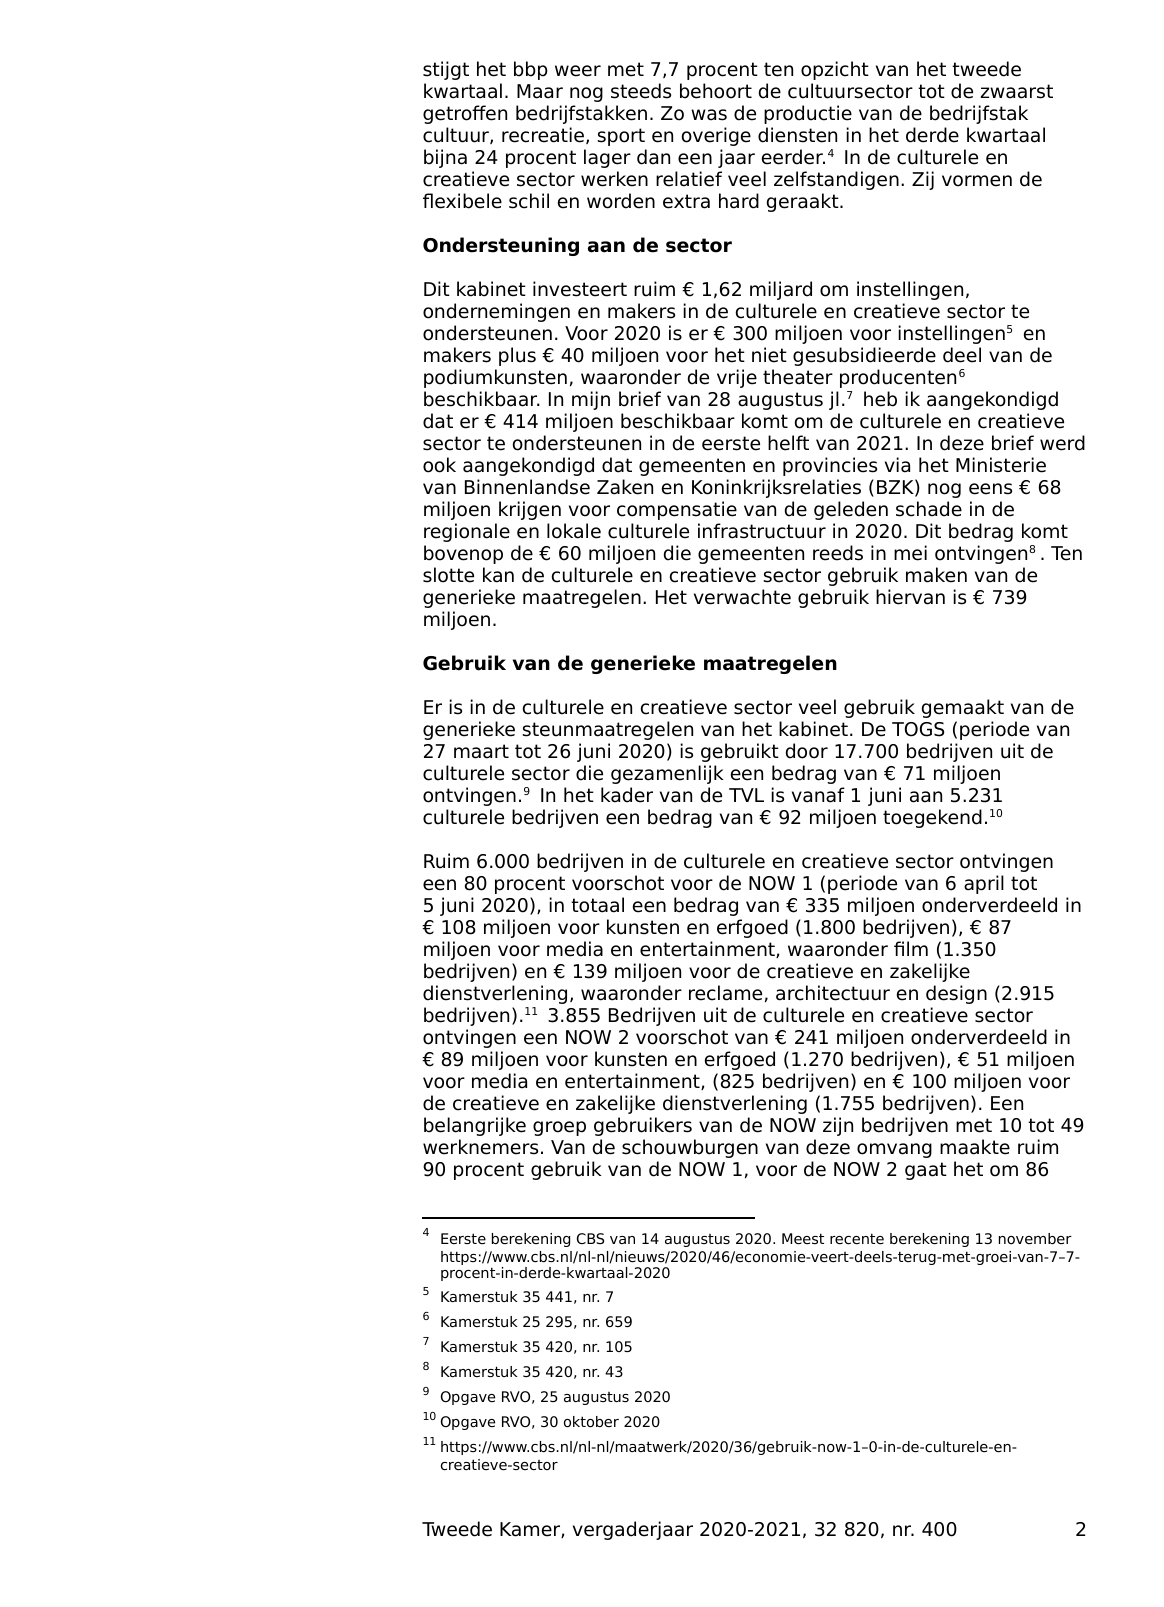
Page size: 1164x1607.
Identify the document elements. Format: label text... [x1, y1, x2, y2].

subtitle Ondersteuning aan de sector [422, 235, 1087, 257]
text Ruim 6.000 bedrijven in de culturele en creatieve sector ontvingen een 80 procent voorschot voor de NOW 1 (periode van 6 april tot 5 juni 2020), in totaal een bedrag van € 335 miljoen onderverdeeld in € 108 miljoen voor kunsten en erfgoed (1.800 bedrijven), € 87 miljoen voor media en entertainment, waaronder film (1.350 bedrijven) en € 139 miljoen voor de creatieve en zakelijke dienstverlening, waaronder reclame, architectuur en design (2.915 bedrijven). 3.855 Bedrijven uit de culturele en creatieve sector ontvingen een NOW 2 voorschot van € 241 miljoen onderverdeeld in € 89 miljoen voor kunsten en erfgoed (1.270 bedrijven), € 51 miljoen voor media en entertainment, (825 bedrijven) en € 100 miljoen voor de creatieve en zakelijke dienstverlening (1.755 bedrijven). Een belangrijke groep gebruikers van de NOW zijn bedrijven met 10 tot 49 werknemers. Van de schouwburgen van deze omvang maakte ruim 90 procent gebruik van de NOW 1, voor de NOW 2 gaat het om 86 [422, 851, 1087, 1181]
text stijgt het bbp weer met 7,7 procent ten opzicht van het tweede kwartaal. Maar nog steeds behoort de cultuursector tot de zwaarst getroffen bedrijfstakken. Zo was de productie van de bedrijfstak cultuur, recreatie, sport en overige diensten in het derde kwartaal bijna 24 procent lager dan een jaar eerder. In de culturele en creatieve sector werken relatief veel zelfstandigen. Zij vormen de flexibele schil en worden extra hard geraakt. [422, 59, 1087, 213]
text Kamerstuk 35 420, nr. 43 [422, 1360, 1087, 1382]
text Kamerstuk 25 295, nr. 659 [422, 1310, 1087, 1332]
text Er is in de culturele en creatieve sector veel gebruik gemaakt van de generieke steunmaatregelen van het kabinet. De TOGS (periode van 27 maart tot 26 juni 2020) is gebruikt door 17.700 bedrijven uit de culturele sector die gezamenlijk een bedrag van € 71 miljoen ontvingen. In het kader van de TVL is vanaf 1 juni aan 5.231 culturele bedrijven een bedrag van € 92 miljoen toegekend. [422, 697, 1087, 829]
text Dit kabinet investeert ruim € 1,62 miljard om instellingen, ondernemingen en makers in de culturele en creatieve sector te ondersteunen. Voor 2020 is er € 300 miljoen voor instellingen en makers plus € 40 miljoen voor het niet gesubsidieerde deel van de podiumkunsten, waaronder de vrije theater producenten beschikbaar. In mijn brief van 28 augustus jl. heb ik aangekondigd dat er € 414 miljoen beschikbaar komt om de culturele en creatieve sector te ondersteunen in de eerste helft van 2021. In deze brief werd ook aangekondigd dat gemeenten en provincies via het Ministerie van Binnenlandse Zaken en Koninkrijksrelaties (BZK) nog eens € 68 miljoen krijgen voor compensatie van de geleden schade in de regionale en lokale culturele infrastructuur in 2020. Dit bedrag komt bovenop de € 60 miljoen die gemeenten reeds in mei ontvingen. Ten slotte kan de culturele en creatieve sector gebruik maken van de generieke maatregelen. Het verwachte gebruik hiervan is € 739 miljoen. [422, 279, 1087, 631]
text https://www.cbs.nl/nl-nl/maatwerk/2020/36/gebruik-now-1–0-in-de-culturele-en-creatieve-sector [422, 1435, 1087, 1474]
text Kamerstuk 35 420, nr. 105 [422, 1335, 1087, 1357]
text Opgave RVO, 30 oktober 2020 [422, 1410, 1087, 1432]
text Kamerstuk 35 441, nr. 7 [422, 1285, 1087, 1307]
text Eerste berekening CBS van 14 augustus 2020. Meest recente berekening 13 november https://www.cbs.nl/nl-nl/nieuws/2020/46/economie-veert-deels-terug-met-groei-van-7–7-procent-in-derde-kwartaal-2020 [422, 1227, 1087, 1282]
subtitle Gebruik van de generieke maatregelen [422, 653, 1087, 675]
text Opgave RVO, 25 augustus 2020 [422, 1385, 1087, 1407]
